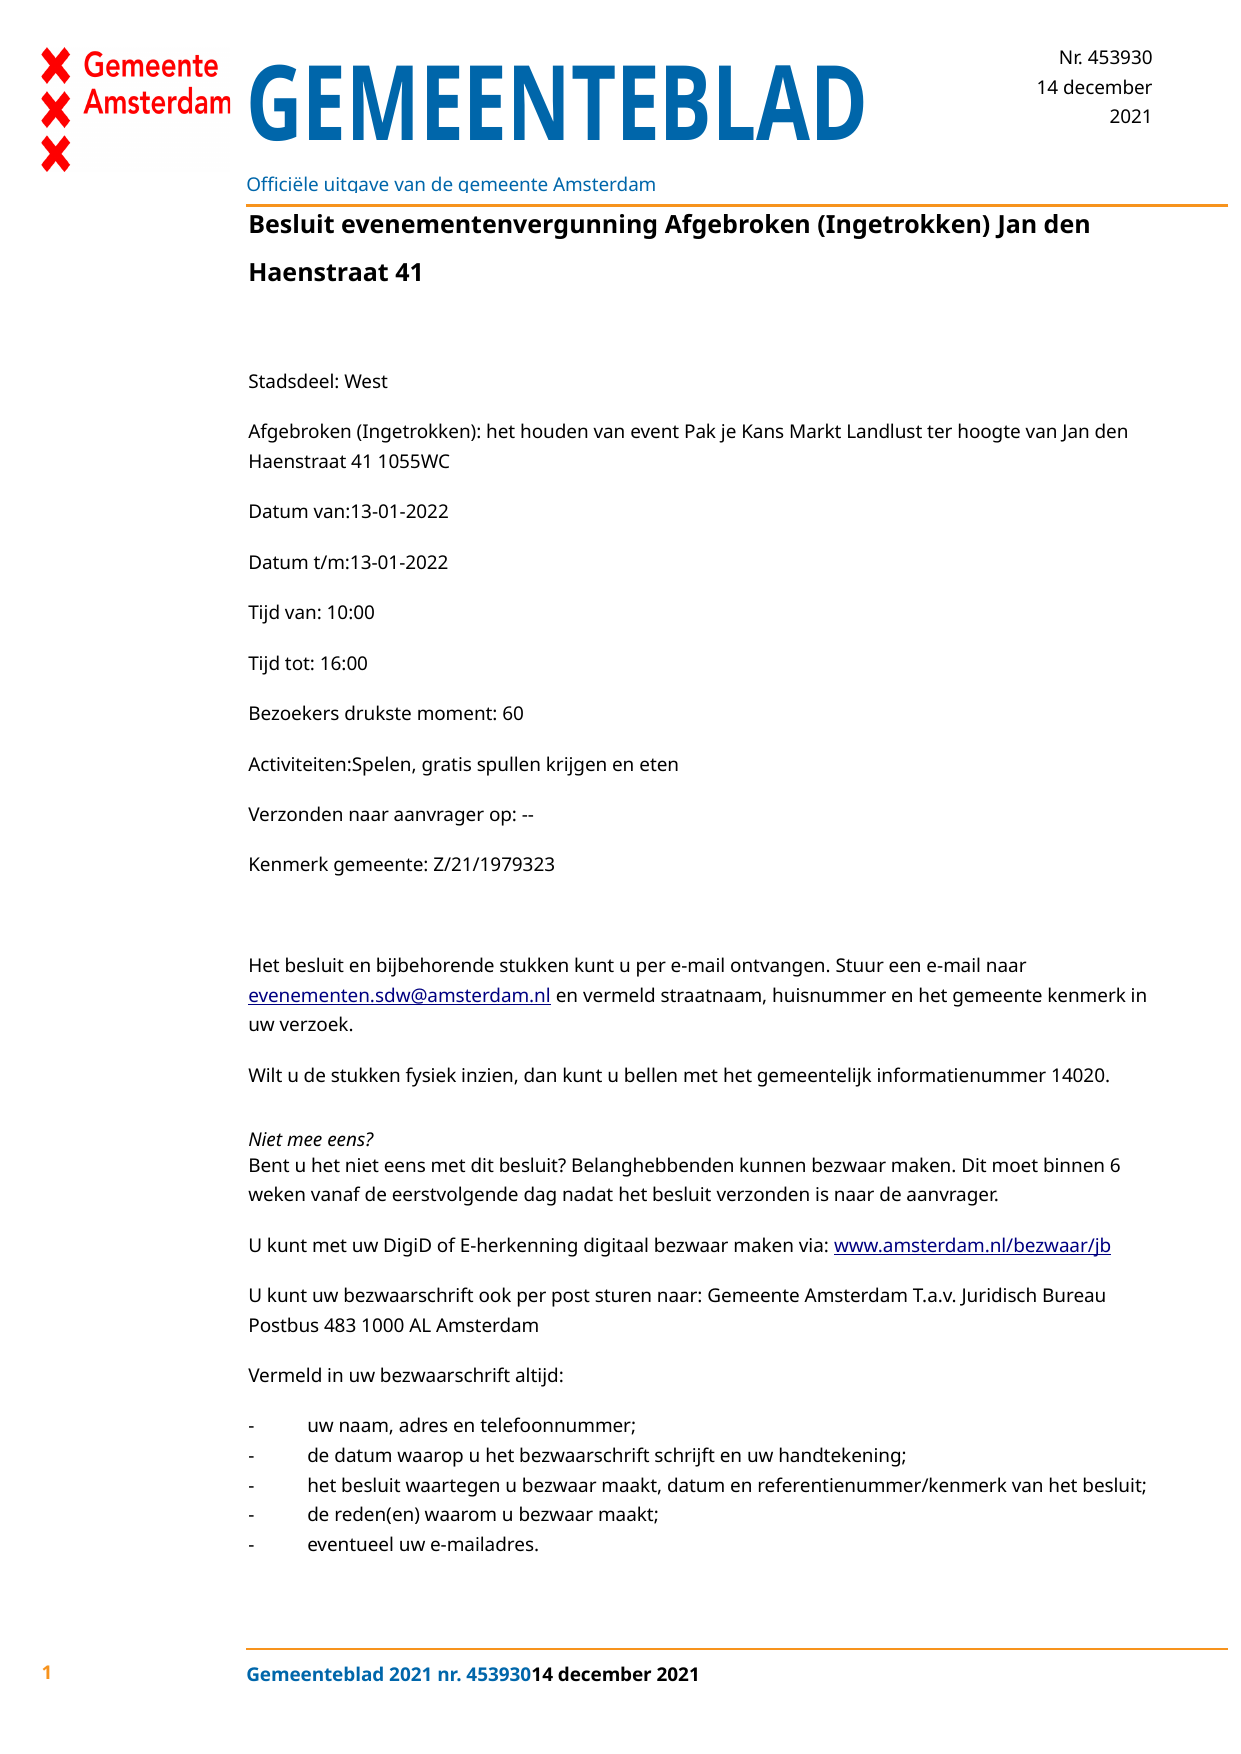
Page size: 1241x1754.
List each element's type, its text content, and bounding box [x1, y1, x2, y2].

text Niet mee eens? [248, 1126, 1152, 1152]
text Vermeld in uw bezwaarschrift altijd: [248, 1362, 1152, 1388]
list de reden(en) waarom u bezwaar maakt; [248, 1501, 1152, 1527]
text U kunt met uw DigiD of E-herkenning digitaal bezwaar maken via: www.amsterdam.nl/bezwaar/jb [248, 1232, 1152, 1257]
list het besluit waartegen u bezwaar maakt, datum en referentienummer/kenmerk van het besluit; [248, 1472, 1152, 1497]
text Afgebroken (Ingetrokken): het houden van event Pak je Kans Markt Landlust ter hoogte van Jan den Haenstraat 41 1055WC [248, 419, 1152, 474]
text Besluit evenementenvergunning Afgebroken (Ingetrokken) Jan den Haenstraat 41 [248, 207, 1152, 288]
text Bent u het niet eens met dit besluit? Belanghebbenden kunnen bezwaar maken. Dit moet binnen 6 weken vanaf de eerstvolgende dag nadat het besluit verzonden is naar de aanvrager. [248, 1152, 1152, 1207]
text Wilt u de stukken fysiek inzien, dan kunt u bellen met het gemeentelijk informatienummer 14020. [248, 1062, 1152, 1088]
picture [41, 47, 231, 172]
text Tijd tot: 16:00 [248, 650, 1152, 676]
text Stadsdeel: West [248, 368, 1152, 394]
text Activiteiten:Spelen, gratis spullen krijgen en eten [248, 751, 1152, 777]
text Tijd van: 10:00 [248, 599, 1152, 625]
text Kenmerk gemeente: Z/21/1979323 [248, 852, 1152, 877]
text Bezoekers drukste moment: 60 [248, 700, 1152, 726]
list eventueel uw e-mailadres. [248, 1531, 1152, 1557]
text Verzonden naar aanvrager op: -- [248, 801, 1152, 827]
text Het besluit en bijbehorende stukken kunt u per e-mail ontvangen. Stuur een e-mail naar evenementen.sdw@amsterdam.nl en vermeld straatnaam, huisnummer en het gemeente kenmerk in uw verzoek. [248, 952, 1152, 1037]
list de datum waarop u het bezwaarschrift schrijft en uw handtekening; [248, 1442, 1152, 1468]
text U kunt uw bezwaarschrift ook per post sturen naar: Gemeente Amsterdam T.a.v. Juridisch Bureau Postbus 483 1000 AL Amsterdam [248, 1282, 1152, 1337]
text Datum t/m:13-01-2022 [248, 549, 1152, 575]
text Datum van:13-01-2022 [248, 499, 1152, 524]
list uw naam, adres en telefoonnummer; [248, 1413, 1152, 1438]
